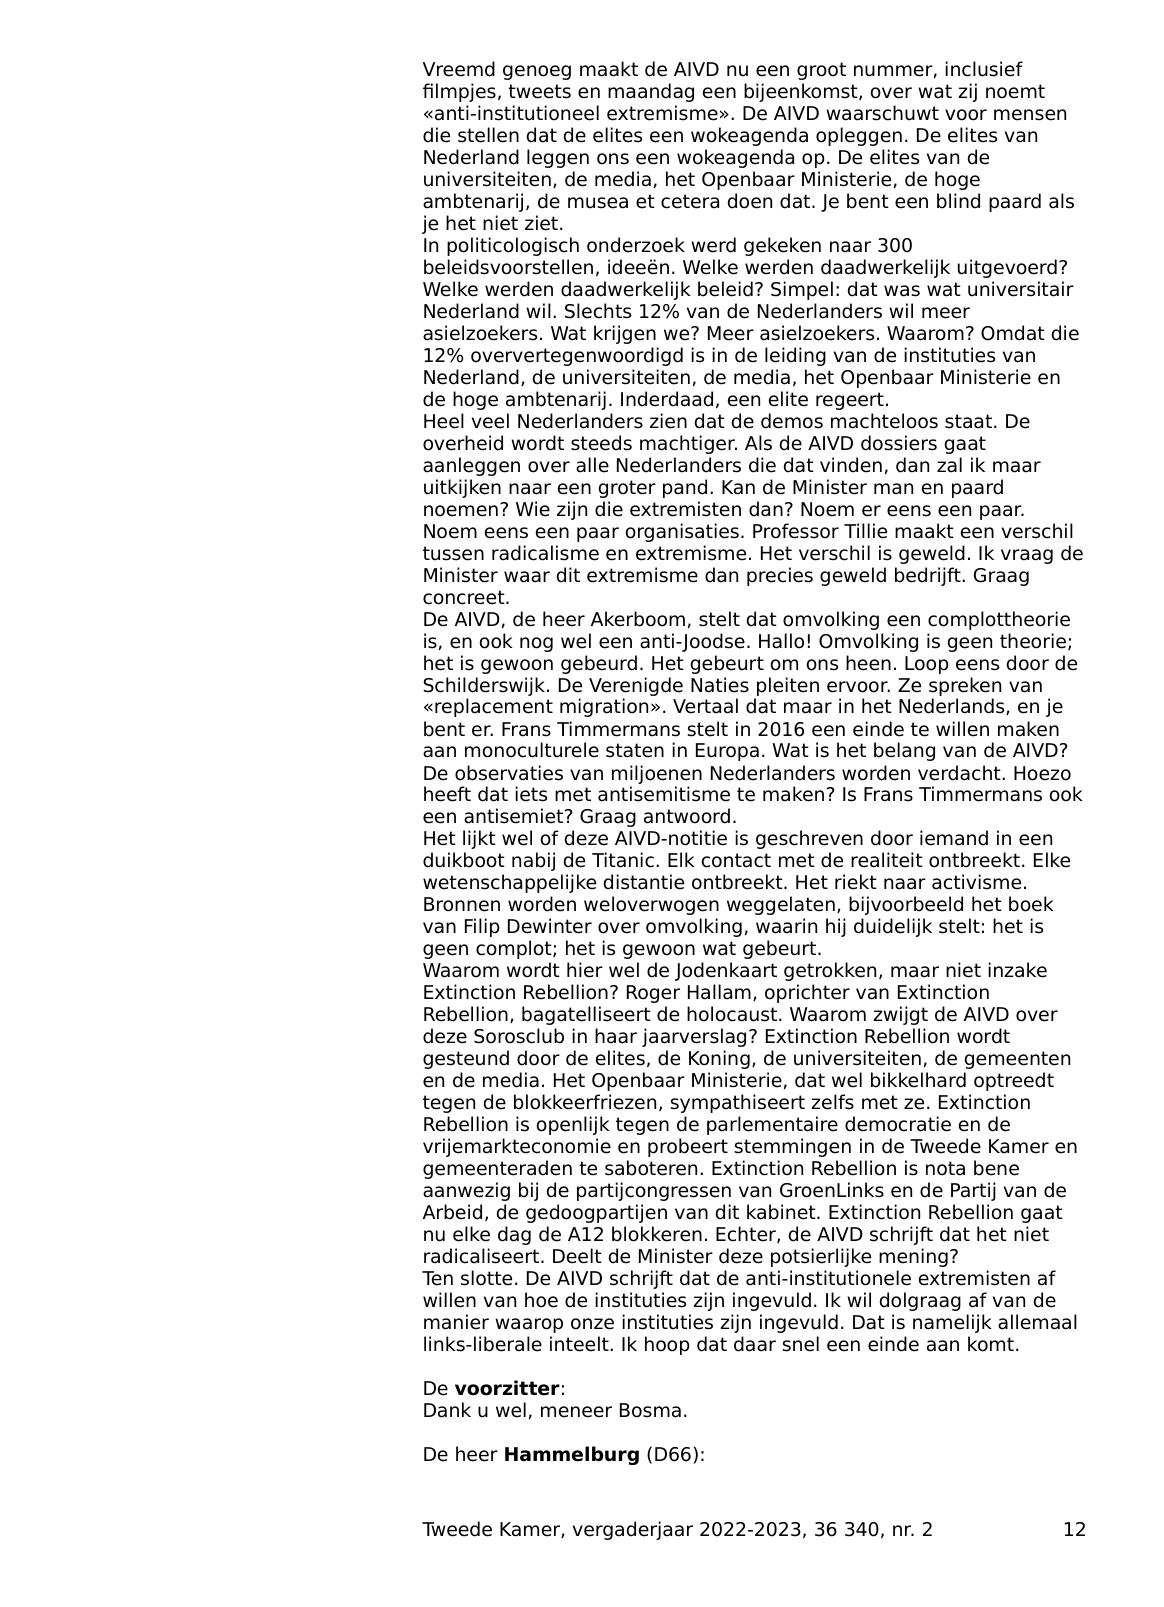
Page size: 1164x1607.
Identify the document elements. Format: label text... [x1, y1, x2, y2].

text Dank u wel, meneer Bosma. [422, 1400, 1087, 1422]
text In politicologisch onderzoek werd gekeken naar 300 beleidsvoorstellen, ideeën. Welke werden daadwerkelijk uitgevoerd? Welke werden daadwerkelijk beleid? Simpel: dat was wat universitair Nederland wil. Slechts 12% van de Nederlanders wil meer asielzoekers. Wat krijgen we? Meer asielzoekers. Waarom? Omdat die 12% oververtegenwoordigd is in de leiding van de instituties van Nederland, de universiteiten, de media, het Openbaar Ministerie en de hoge ambtenarij. Inderdaad, een elite regeert. [422, 235, 1087, 411]
text De voorzitter: [422, 1378, 1087, 1400]
text Het lijkt wel of deze AIVD-notitie is geschreven door iemand in een duikboot nabij de Titanic. Elk contact met de realiteit ontbreekt. Elke wetenschappelijke distantie ontbreekt. Het riekt naar activisme. Bronnen worden weloverwogen weggelaten, bijvoorbeeld het boek van Filip Dewinter over omvolking, waarin hij duidelijk stelt: het is geen complot; het is gewoon wat gebeurt. [422, 828, 1087, 960]
text Heel veel Nederlanders zien dat de demos machteloos staat. De overheid wordt steeds machtiger. Als de AIVD dossiers gaat aanleggen over alle Nederlanders die dat vinden, dan zal ik maar uitkijken naar een groter pand. Kan de Minister man en paard noemen? Wie zijn die extremisten dan? Noem er eens een paar. Noem eens een paar organisaties. Professor Tillie maakt een verschil tussen radicalisme en extremisme. Het verschil is geweld. Ik vraag de Minister waar dit extremisme dan precies geweld bedrijft. Graag concreet. [422, 411, 1087, 608]
text De AIVD, de heer Akerboom, stelt dat omvolking een complottheorie is, en ook nog wel een anti-Joodse. Hallo! Omvolking is geen theorie; het is gewoon gebeurd. Het gebeurt om ons heen. Loop eens door de Schilderswijk. De Verenigde Naties pleiten ervoor. Ze spreken van «replacement migration». Vertaal dat maar in het Nederlands, en je bent er. Frans Timmermans stelt in 2016 een einde te willen maken aan monoculturele staten in Europa. Wat is het belang van de AIVD? De observaties van miljoenen Nederlanders worden verdacht. Hoezo heeft dat iets met antisemitisme te maken? Is Frans Timmermans ook een antisemiet? Graag antwoord. [422, 608, 1087, 828]
text Waarom wordt hier wel de Jodenkaart getrokken, maar niet inzake Extinction Rebellion? Roger Hallam, oprichter van Extinction Rebellion, bagatelliseert de holocaust. Waarom zwijgt de AIVD over deze Sorosclub in haar jaarverslag? Extinction Rebellion wordt gesteund door de elites, de Koning, de universiteiten, de gemeenten en de media. Het Openbaar Ministerie, dat wel bikkelhard optreedt tegen de blokkeerfriezen, sympathiseert zelfs met ze. Extinction Rebellion is openlijk tegen de parlementaire democratie en de vrijemarkteconomie en probeert stemmingen in de Tweede Kamer en gemeenteraden te saboteren. Extinction Rebellion is nota bene aanwezig bij de partijcongressen van GroenLinks en de Partij van de Arbeid, de gedoogpartijen van dit kabinet. Extinction Rebellion gaat nu elke dag de A12 blokkeren. Echter, de AIVD schrijft dat het niet radicaliseert. Deelt de Minister deze potsierlijke mening? [422, 960, 1087, 1268]
text De heer Hammelburg (D66): [422, 1444, 1087, 1466]
text Vreemd genoeg maakt de AIVD nu een groot nummer, inclusief filmpjes, tweets en maandag een bijeenkomst, over wat zij noemt «anti-institutioneel extremisme». De AIVD waarschuwt voor mensen die stellen dat de elites een wokeagenda opleggen. De elites van Nederland leggen ons een wokeagenda op. De elites van de universiteiten, de media, het Openbaar Ministerie, de hoge ambtenarij, de musea et cetera doen dat. Je bent een blind paard als je het niet ziet. [422, 59, 1087, 235]
text Ten slotte. De AIVD schrijft dat de anti-institutionele extremisten af willen van hoe de instituties zijn ingevuld. Ik wil dolgraag af van de manier waarop onze instituties zijn ingevuld. Dat is namelijk allemaal links-liberale inteelt. Ik hoop dat daar snel een einde aan komt. [422, 1268, 1087, 1356]
